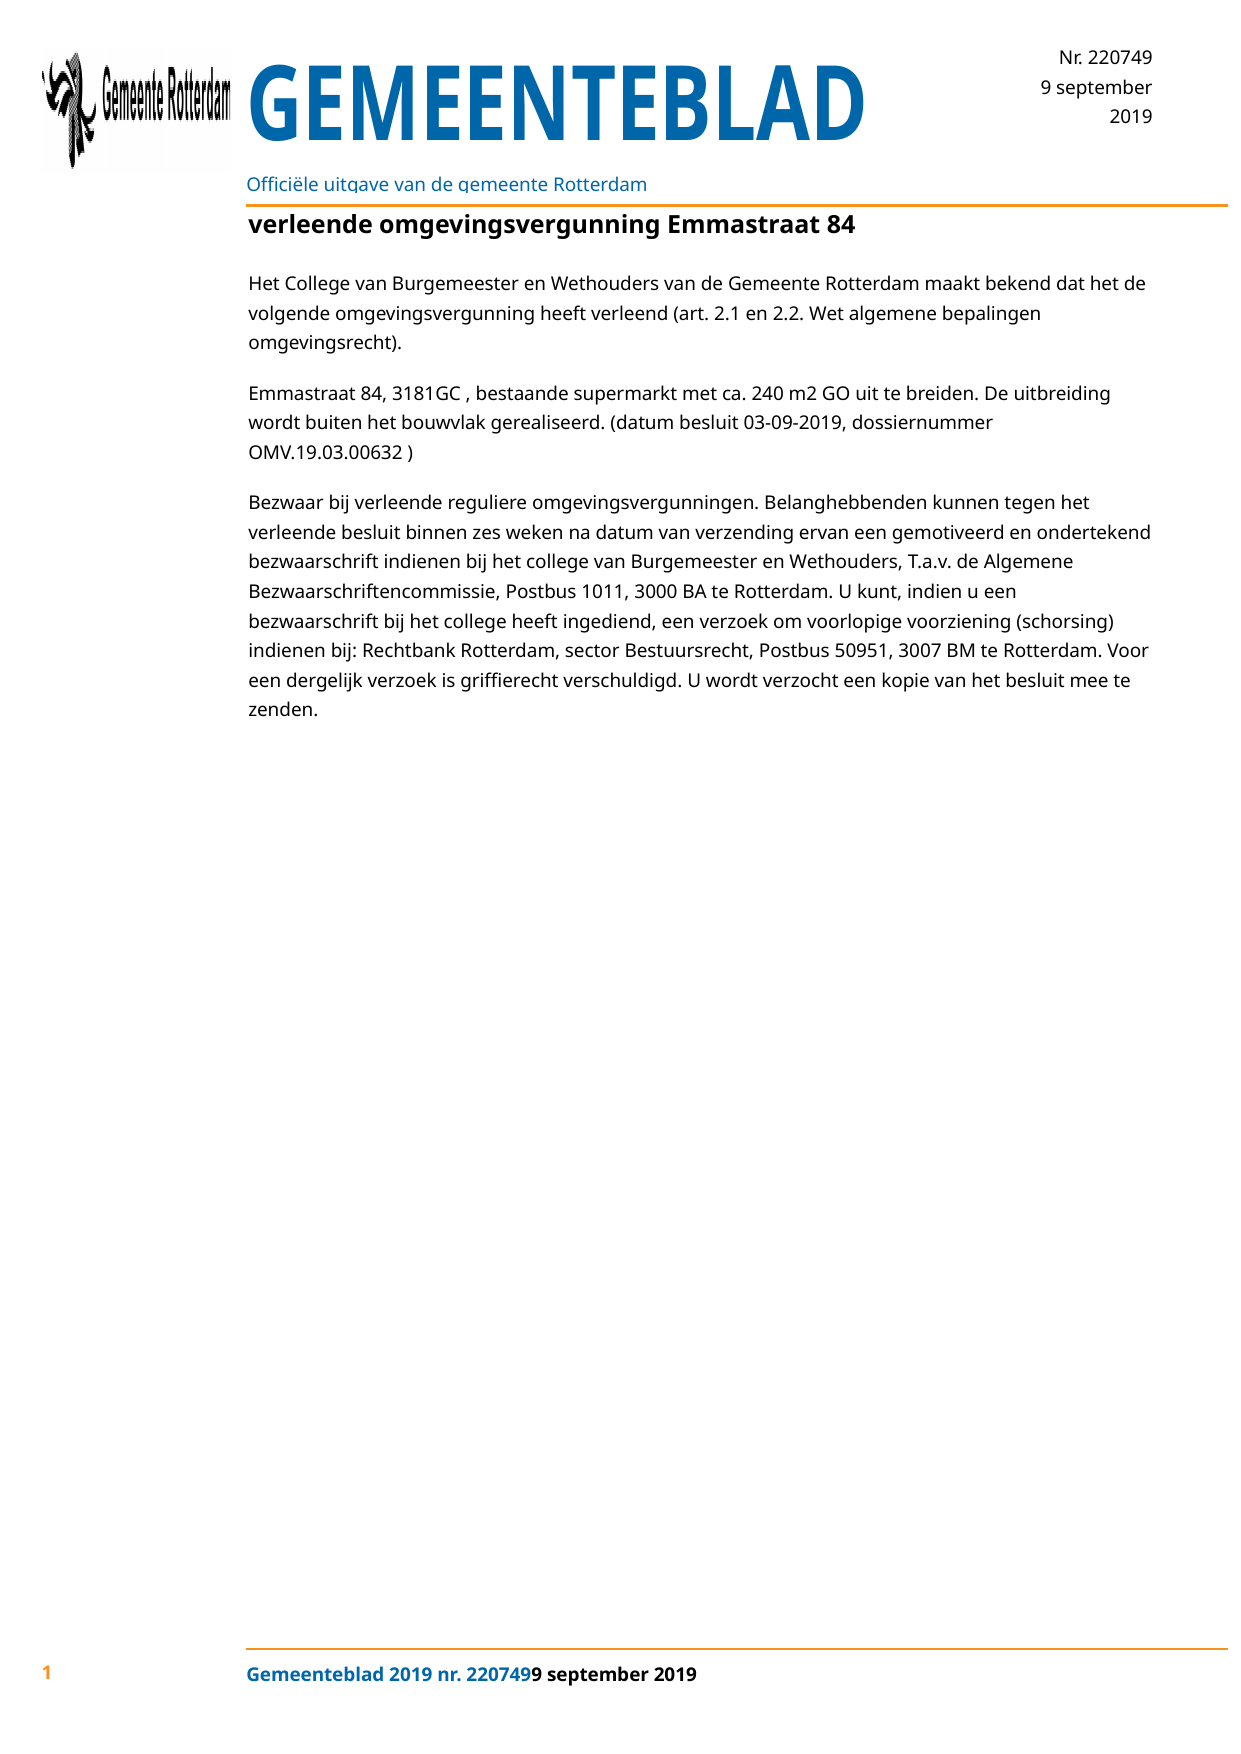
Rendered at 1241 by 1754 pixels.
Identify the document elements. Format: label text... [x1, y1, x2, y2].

text verleende omgevingsvergunning Emmastraat 84 [248, 207, 1152, 241]
text Emmastraat 84, 3181GC , bestaande supermarkt met ca. 240 m2 GO uit te breiden. De uitbreiding wordt buiten het bouwvlak gerealiseerd. (datum besluit 03-09-2019, dossiernummer OMV.19.03.00632 ) [248, 380, 1152, 465]
text Het College van Burgemeester en Wethouders van de Gemeente Rotterdam maakt bekend dat het de volgende omgevingsvergunning heeft verleend (art. 2.1 en 2.2. Wet algemene bepalingen omgevingsrecht). [248, 270, 1152, 355]
picture [41, 47, 231, 172]
text Bezwaar bij verleende reguliere omgevingsvergunningen. Belanghebbenden kunnen tegen het verleende besluit binnen zes weken na datum van verzending ervan een gemotiveerd en ondertekend bezwaarschrift indienen bij het college van Burgemeester en Wethouders, T.a.v. de Algemene Bezwaarschriftencommissie, Postbus 1011, 3000 BA te Rotterdam. U kunt, indien u een bezwaarschrift bij het college heeft ingediend, een verzoek om voorlopige voorziening (schorsing) indienen bij: Rechtbank Rotterdam, sector Bestuursrecht, Postbus 50951, 3007 BM te Rotterdam. Voor een dergelijk verzoek is griffierecht verschuldigd. U wordt verzocht een kopie van het besluit mee te zenden. [248, 489, 1152, 722]
